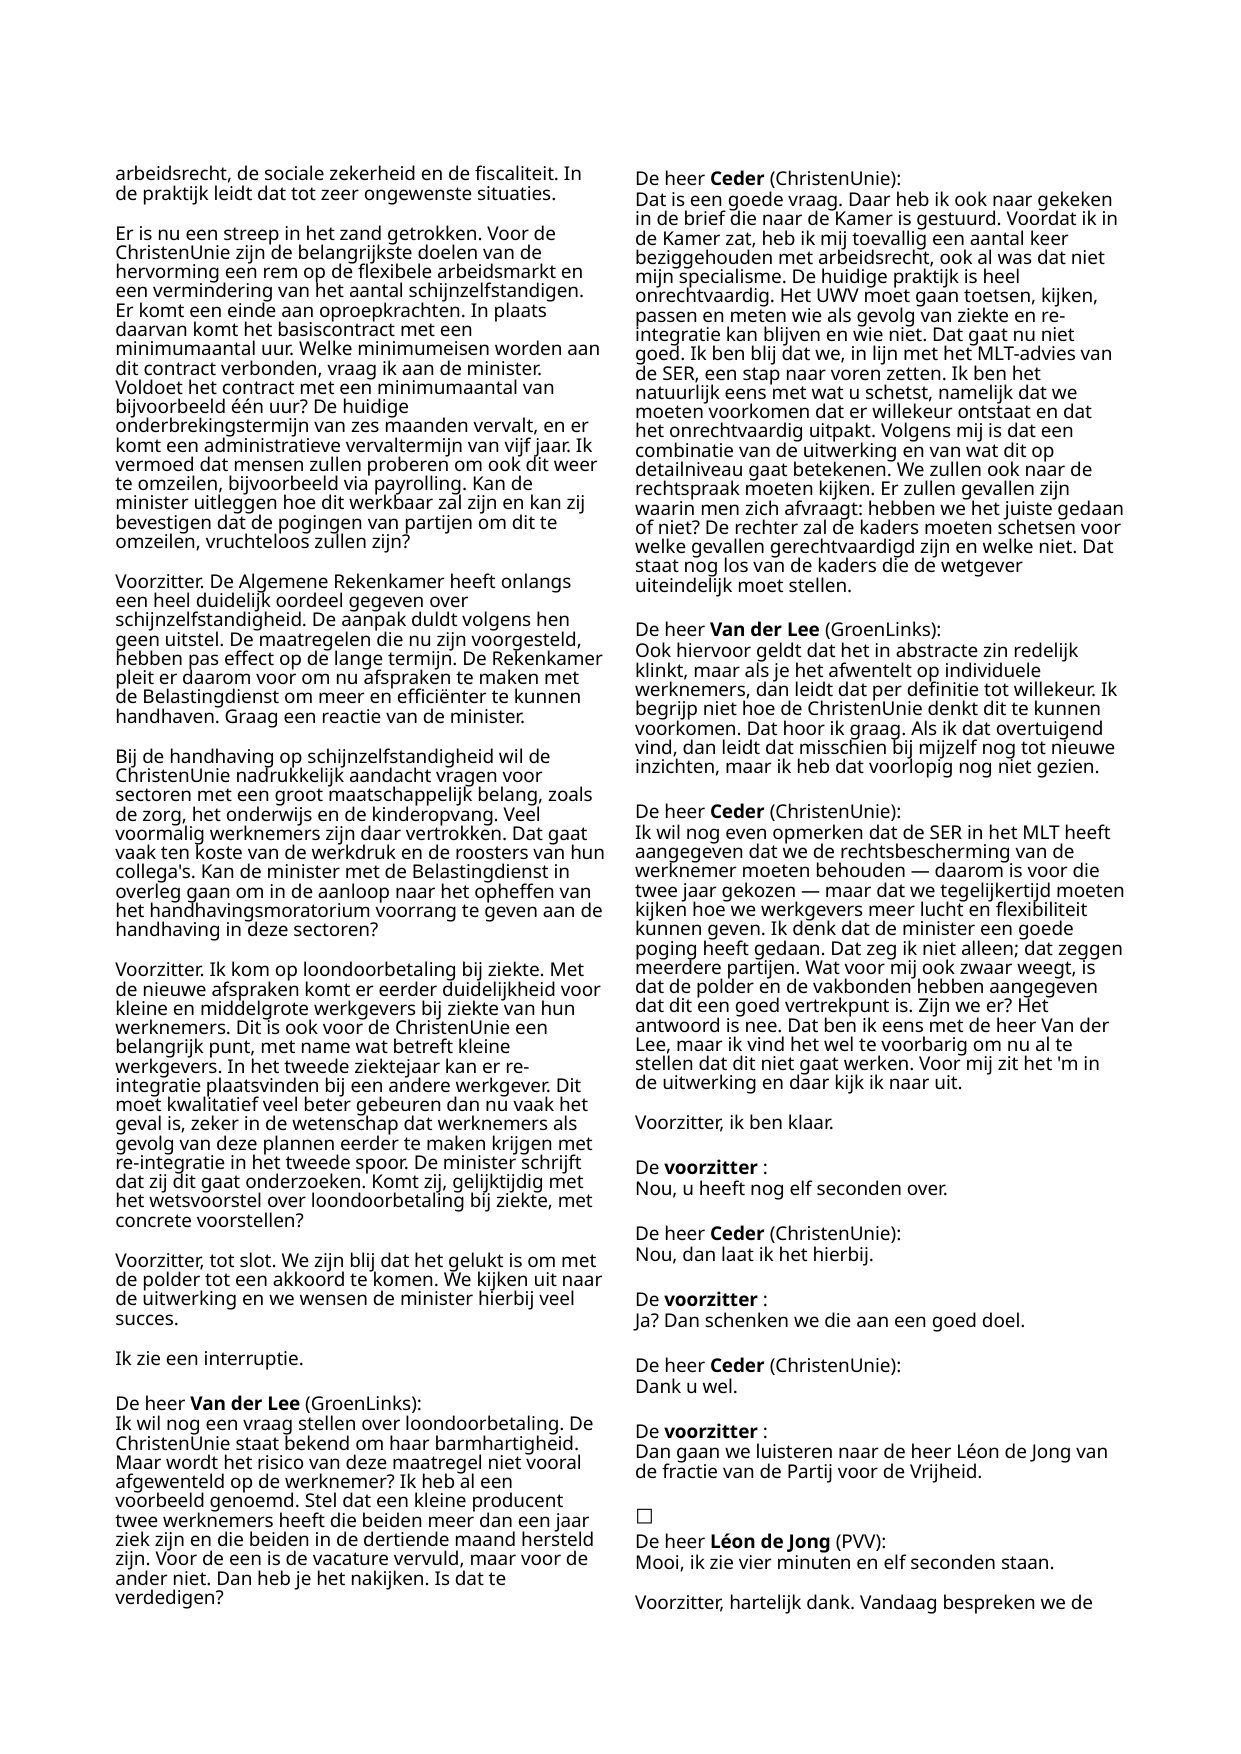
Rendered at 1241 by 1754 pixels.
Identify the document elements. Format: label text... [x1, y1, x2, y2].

text Voorzitter. De Algemene Rekenkamer heeft onlangs een heel duidelijk oordeel gegeven over schijnzelfstandigheid. De aanpak duldt volgens hen geen uitstel. De maatregelen die nu zijn voorgesteld, hebben pas effect op de lange termijn. De Rekenkamer pleit er daarom voor om nu afspraken te maken met de Belastingdienst om meer en efficiënter te kunnen handhaven. Graag een reactie van de minister. [115, 573, 605, 727]
text De heer Van der Lee (GroenLinks): [115, 1390, 605, 1415]
text Er is nu een streep in het zand getrokken. Voor de ChristenUnie zijn de belangrijkste doelen van de hervorming een rem op de flexibele arbeidsmarkt en een vermindering van het aantal schijnzelfstandigen. Er komt een einde aan oproepkrachten. In plaats daarvan komt het basiscontract met een minimumaantal uur. Welke minimumeisen worden aan dit contract verbonden, vraag ik aan de minister. Voldoet het contract met een minimumaantal van bijvoorbeeld één uur? De huidige onderbrekingstermijn van zes maanden vervalt, en er komt een administratieve vervaltermijn van vijf jaar. Ik vermoed dat mensen zullen proberen om ook dit weer te omzeilen, bijvoorbeeld via payrolling. Kan de minister uitleggen hoe dit werkbaar zal zijn en kan zij bevestigen dat de pogingen van partijen om dit te omzeilen, vruchteloos zullen zijn? [115, 224, 605, 552]
text ⬜ [635, 1503, 1125, 1529]
text Ik wil nog een vraag stellen over loondoorbetaling. De ChristenUnie staat bekend om haar barmhartigheid. Maar wordt het risico van deze maatregel niet vooral afgewenteld op de werknemer? Ik heb al een voorbeeld genoemd. Stel dat een kleine producent twee werknemers heeft die beiden meer dan een jaar ziek zijn en die beiden in de dertiende maand hersteld zijn. Voor de een is de vacature vervuld, maar voor de ander niet. Dan heb je het nakijken. Is dat te verdedigen? [115, 1415, 605, 1608]
text Ik wil nog even opmerken dat de SER in het MLT heeft aangegeven dat we de rechtsbescherming van de werknemer moeten behouden — daarom is voor die twee jaar gekozen — maar dat we tegelijkertijd moeten kijken hoe we werkgevers meer lucht en flexibiliteit kunnen geven. Ik denk dat de minister een goede poging heeft gedaan. Dat zeg ik niet alleen; dat zeggen meerdere partijen. Wat voor mij ook zwaar weegt, is dat de polder en de vakbonden hebben aangegeven dat dit een goed vertrekpunt is. Zijn we er? Het antwoord is nee. Dat ben ik eens met de heer Van der Lee, maar ik vind het wel te voorbarig om nu al te stellen dat dit niet gaat werken. Voor mij zit het 'm in de uitwerking en daar kijk ik naar uit. [635, 824, 1125, 1094]
text Dan gaan we luisteren naar de heer Léon de Jong van de fractie van de Partij voor de Vrijheid. [635, 1443, 1125, 1482]
text De heer Ceder (ChristenUnie): [635, 1220, 1125, 1246]
text Voorzitter, hartelijk dank. Vandaag bespreken we de [635, 1594, 1125, 1614]
text De heer Ceder (ChristenUnie): [635, 798, 1125, 824]
text Ja? Dan schenken we die aan een goed doel. [635, 1312, 1125, 1331]
text Voorzitter. Ik kom op loondoorbetaling bij ziekte. Met de nieuwe afspraken komt er eerder duidelijkheid voor kleine en middelgrote werkgevers bij ziekte van hun werknemers. Dit is ook voor de ChristenUnie een belangrijk punt, met name wat betreft kleine werkgevers. In het tweede ziektejaar kan er re-integratie plaatsvinden bij een andere werkgever. Dit moet kwalitatief veel beter gebeuren dan nu vaak het geval is, zeker in de wetenschap dat werknemers als gevolg van deze plannen eerder te maken krijgen met re-integratie in het tweede spoor. De minister schrijft dat zij dit gaat onderzoeken. Komt zij, gelijktijdig met het wetsvoorstel over loondoorbetaling bij ziekte, met concrete voorstellen? [115, 961, 605, 1231]
text Dank u wel. [635, 1378, 1125, 1397]
text Voorzitter, tot slot. We zijn blij dat het gelukt is om met de polder tot een akkoord te komen. We kijken uit naar de uitwerking en we wensen de minister hierbij veel succes. [115, 1252, 605, 1329]
text arbeidsrecht, de sociale zekerheid en de fiscaliteit. In de praktijk leidt dat tot zeer ongewenste situaties. [115, 165, 605, 204]
text De heer Léon de Jong (PVV): [635, 1529, 1125, 1554]
text Nou, u heeft nog elf seconden over. [635, 1180, 1125, 1199]
text De voorzitter : [635, 1154, 1125, 1180]
text Nou, dan laat ik het hierbij. [635, 1246, 1125, 1265]
text De heer Ceder (ChristenUnie): [635, 1352, 1125, 1378]
text De heer Ceder (ChristenUnie): [635, 165, 1125, 191]
text Ik zie een interruptie. [115, 1349, 605, 1369]
text Dat is een goede vraag. Daar heb ik ook naar gekeken in de brief die naar de Kamer is gestuurd. Voordat ik in de Kamer zat, heb ik mij toevallig een aantal keer beziggehouden met arbeidsrecht, ook al was dat niet mijn specialisme. De huidige praktijk is heel onrechtvaardig. Het UWV moet gaan toetsen, kijken, passen en meten wie als gevolg van ziekte en re-integratie kan blijven en wie niet. Dat gaat nu niet goed. Ik ben blij dat we, in lijn met het MLT-advies van de SER, een stap naar voren zetten. Ik ben het natuurlijk eens met wat u schetst, namelijk dat we moeten voorkomen dat er willekeur ontstaat en dat het onrechtvaardig uitpakt. Volgens mij is dat een combinatie van de uitwerking en van wat dit op detailniveau gaat betekenen. We zullen ook naar de rechtspraak moeten kijken. Er zullen gevallen zijn waarin men zich afvraagt: hebben we het juiste gedaan of niet? De rechter zal de kaders moeten schetsen voor welke gevallen gerechtvaardigd zijn en welke niet. Dat staat nog los van de kaders die de wetgever uiteindelijk moet stellen. [635, 191, 1125, 596]
text De heer Van der Lee (GroenLinks): [635, 617, 1125, 642]
text De voorzitter : [635, 1286, 1125, 1312]
text Bij de handhaving op schijnzelfstandigheid wil de ChristenUnie nadrukkelijk aandacht vragen voor sectoren met een groot maatschappelijk belang, zoals de zorg, het onderwijs en de kinderopvang. Veel voormalig werknemers zijn daar vertrokken. Dat gaat vaak ten koste van de werkdruk en de roosters van hun collega's. Kan de minister met de Belastingdienst in overleg gaan om in de aanloop naar het opheffen van het handhavingsmoratorium voorrang te geven aan de handhaving in deze sectoren? [115, 748, 605, 941]
text Mooi, ik zie vier minuten en elf seconden staan. [635, 1554, 1125, 1574]
text De voorzitter : [635, 1418, 1125, 1443]
text Ook hiervoor geldt dat het in abstracte zin redelijk klinkt, maar als je het afwentelt op individuele werknemers, dan leidt dat per definitie tot willekeur. Ik begrijp niet hoe de ChristenUnie denkt dit te kunnen voorkomen. Dat hoor ik graag. Als ik dat overtuigend vind, dan leidt dat misschien bij mijzelf nog tot nieuwe inzichten, maar ik heb dat voorlopig nog niet gezien. [635, 642, 1125, 777]
text Voorzitter, ik ben klaar. [635, 1114, 1125, 1134]
